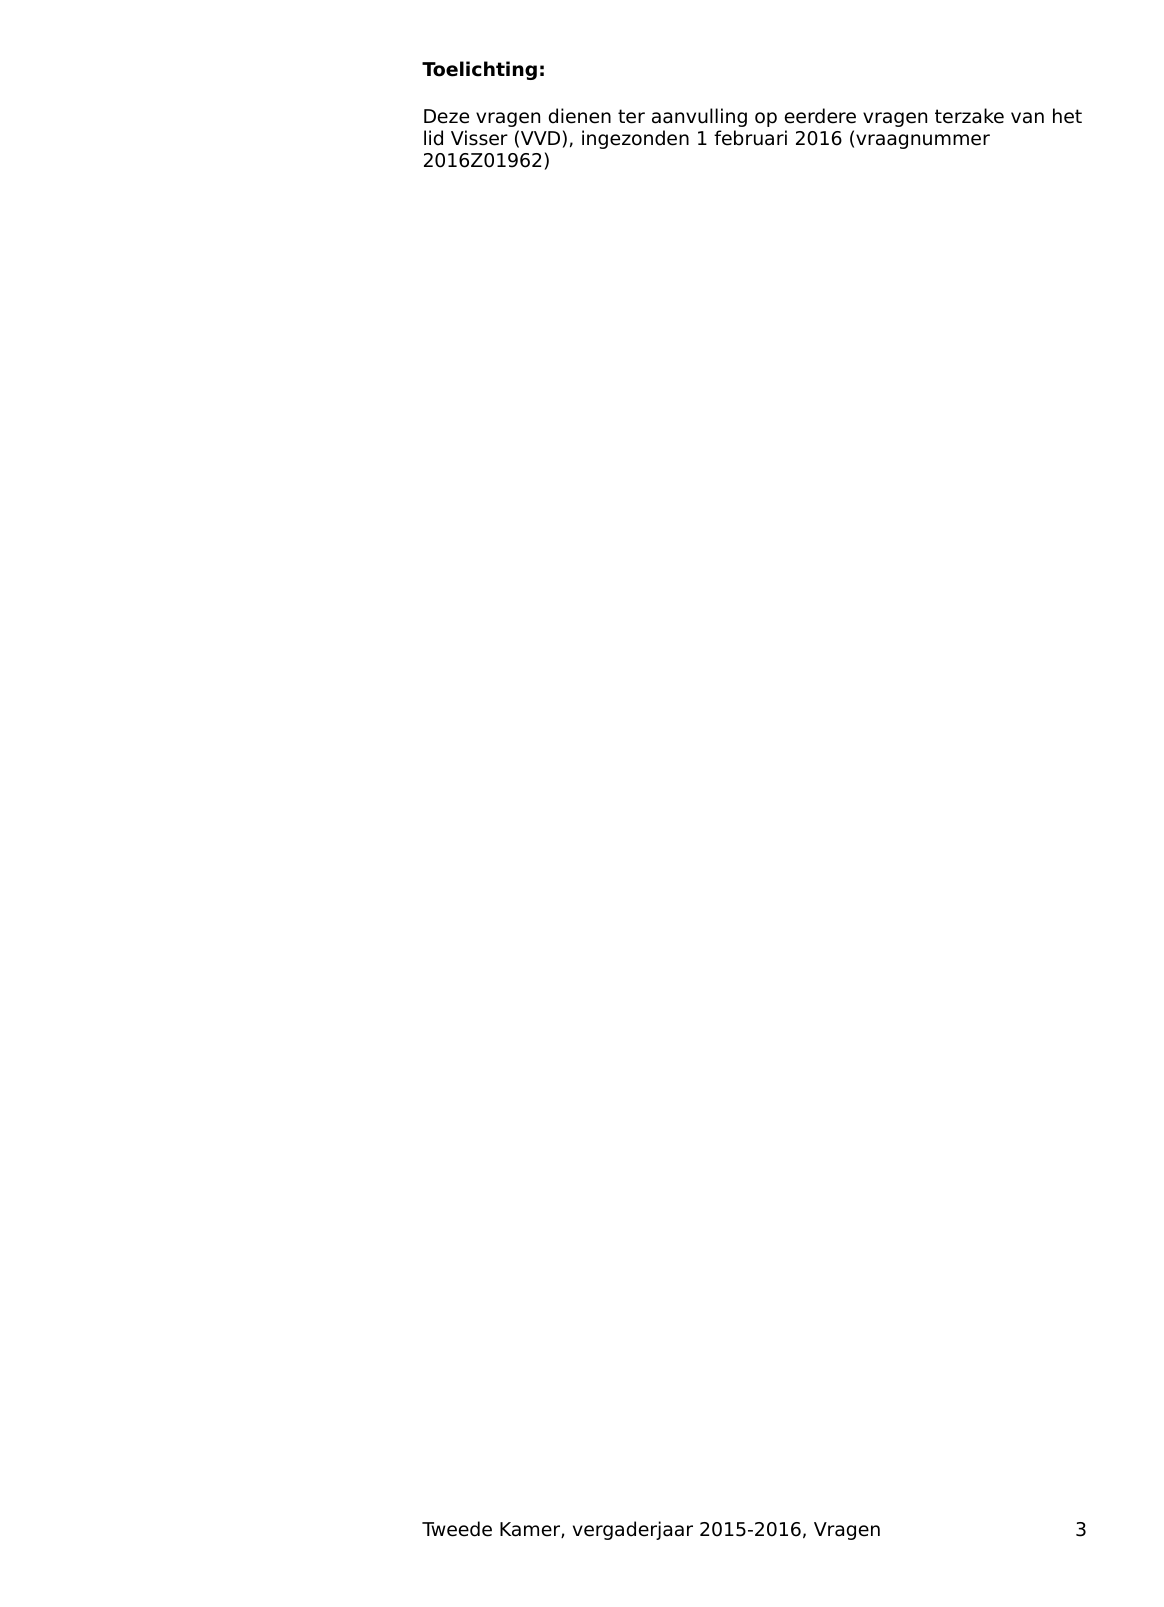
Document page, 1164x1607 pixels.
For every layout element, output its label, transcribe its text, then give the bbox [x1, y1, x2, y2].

text Deze vragen dienen ter aanvulling op eerdere vragen terzake van het lid Visser (VVD), ingezonden 1 februari 2016 (vraagnummer 2016Z01962) [422, 106, 1087, 172]
subtitle Toelichting: [422, 59, 1087, 81]
